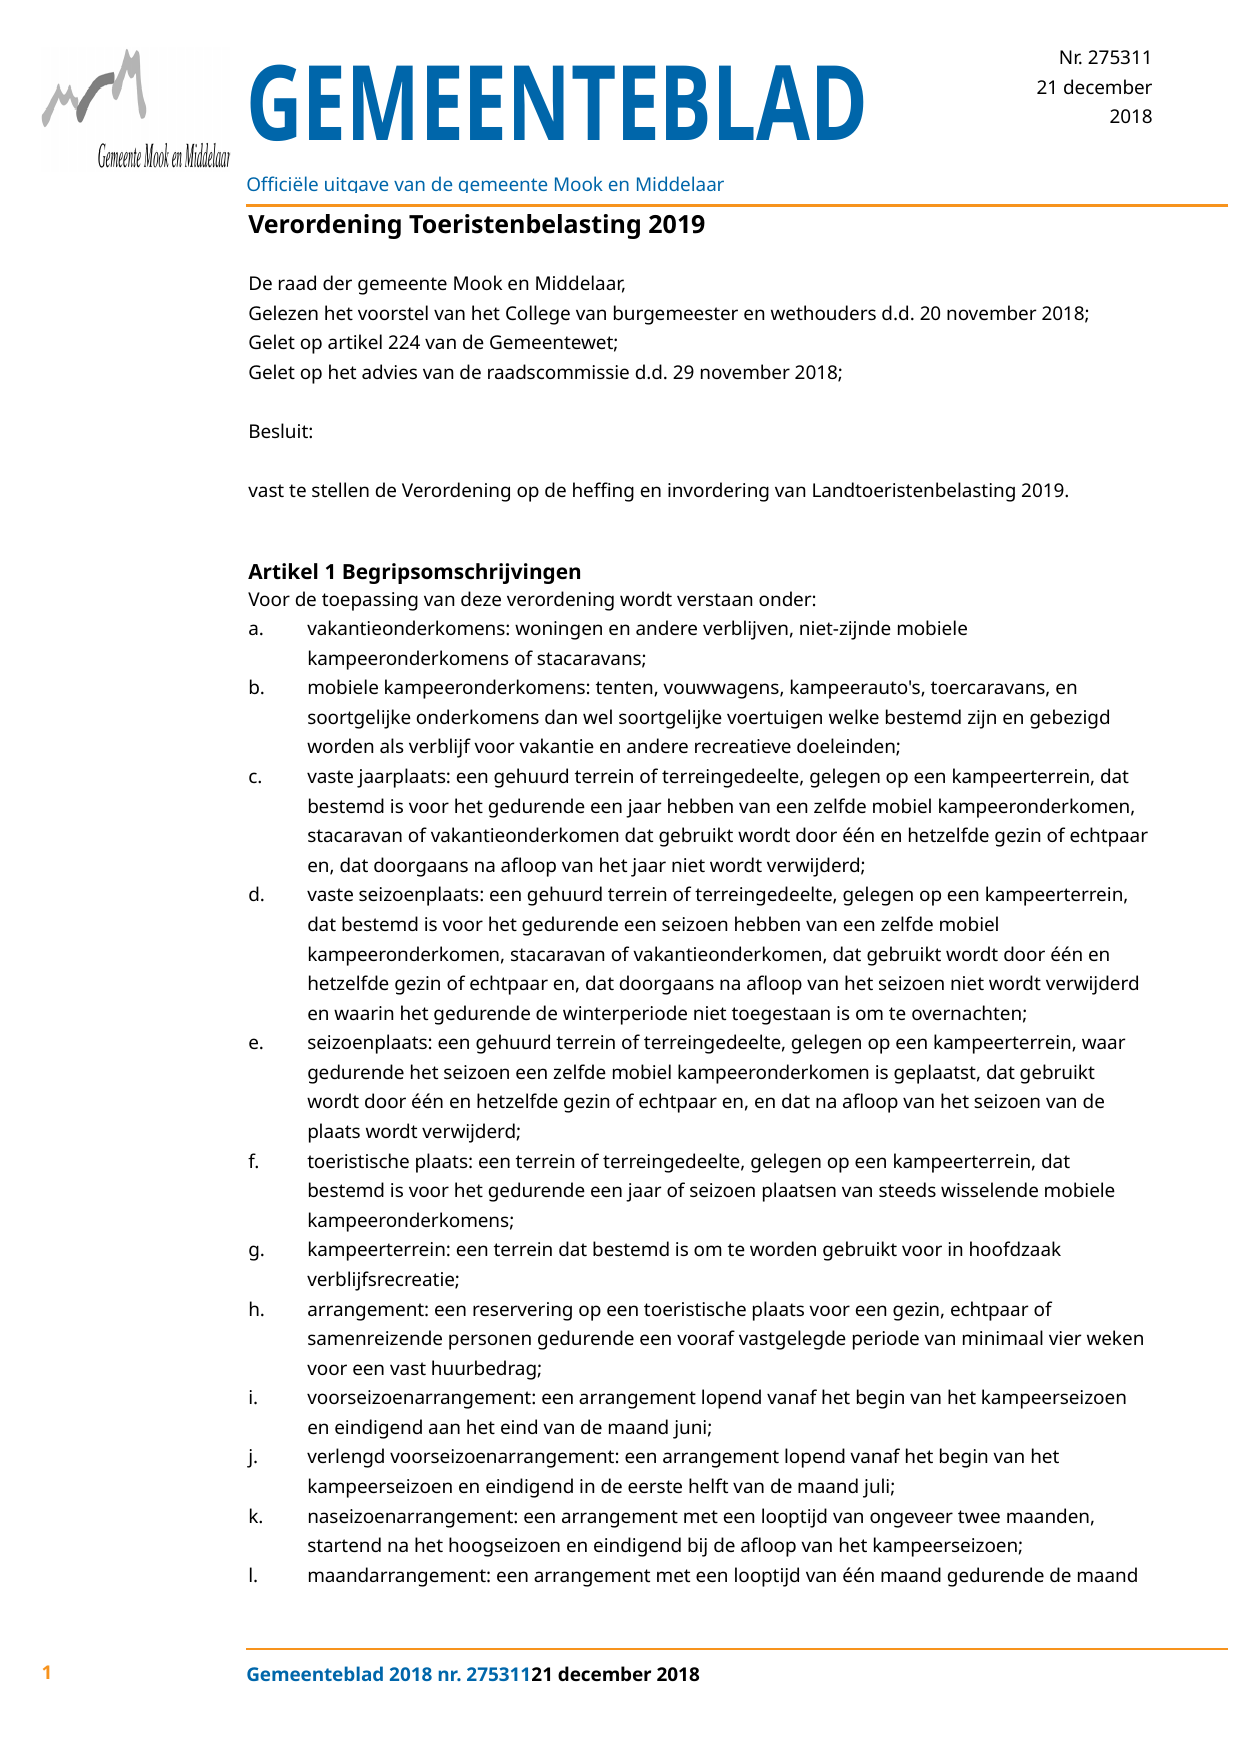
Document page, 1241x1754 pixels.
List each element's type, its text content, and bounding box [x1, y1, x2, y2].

list kampeerterrein: een terrein dat bestemd is om te worden gebruikt voor in hoofdzaak verblijfsrecreatie; [248, 1237, 1152, 1292]
list vaste jaarplaats: een gehuurd terrein of terreingedeelte, gelegen op een kampeerterrein, dat bestemd is voor het gedurende een jaar hebben van een zelfde mobiel kampeeronderkomen, stacaravan of vakantieonderkomen dat gebruikt wordt door één en hetzelfde gezin of echtpaar en, dat doorgaans na afloop van het jaar niet wordt verwijderd; [248, 763, 1152, 878]
text Gelet op het advies van de raadscommissie d.d. 29 november 2018; [248, 359, 1152, 385]
text Gelezen het voorstel van het College van burgemeester en wethouders d.d. 20 november 2018; [248, 300, 1152, 326]
list toeristische plaats: een terrein of terreingedeelte, gelegen op een kampeerterrein, dat bestemd is voor het gedurende een jaar of seizoen plaatsen van steeds wisselende mobiele kampeeronderkomens; [248, 1148, 1152, 1233]
text Artikel 1 Begripsomschrijvingen [248, 557, 1152, 586]
picture [41, 47, 231, 172]
text De raad der gemeente Mook en Middelaar, [248, 270, 1152, 296]
text Verordening Toeristenbelasting 2019 [248, 207, 1152, 241]
list verlengd voorseizoenarrangement: een arrangement lopend vanaf het begin van het kampeerseizoen en eindigend in de eerste helft van de maand juli; [248, 1444, 1152, 1499]
text Besluit: [248, 418, 1152, 444]
list seizoenplaats: een gehuurd terrein of terreingedeelte, gelegen op een kampeerterrein, waar gedurende het seizoen een zelfde mobiel kampeeronderkomen is geplaatst, dat gebruikt wordt door één en hetzelfde gezin of echtpaar en, en dat na afloop van het seizoen van de plaats wordt verwijderd; [248, 1029, 1152, 1144]
text Gelet op artikel 224 van de Gemeentewet; [248, 329, 1152, 355]
list vakantieonderkomens: woningen en andere verblijven, niet-zijnde mobiele kampeeronderkomens of stacaravans; [248, 615, 1152, 671]
list naseizoenarrangement: een arrangement met een looptijd van ongeveer twee maanden, startend na het hoogseizoen en eindigend bij de afloop van het kampeerseizoen; [248, 1503, 1152, 1558]
list mobiele kampeeronderkomens: tenten, vouwwagens, kampeerauto's, toercaravans, en soortgelijke onderkomens dan wel soortgelijke voertuigen welke bestemd zijn en gebezigd worden als verblijf voor vakantie en andere recreatieve doeleinden; [248, 674, 1152, 759]
text vast te stellen de Verordening op de heffing en invordering van Landtoeristenbelasting 2019. [248, 477, 1152, 503]
list voorseizoenarrangement: een arrangement lopend vanaf het begin van het kampeerseizoen en eindigend aan het eind van de maand juni; [248, 1384, 1152, 1440]
list maandarrangement: een arrangement met een looptijd van één maand gedurende de maand [248, 1562, 1152, 1588]
list vaste seizoenplaats: een gehuurd terrein of terreingedeelte, gelegen op een kampeerterrein, dat bestemd is voor het gedurende een seizoen hebben van een zelfde mobiel kampeeronderkomen, stacaravan of vakantieonderkomen, dat gebruikt wordt door één en hetzelfde gezin of echtpaar en, dat doorgaans na afloop van het seizoen niet wordt verwijderd en waarin het gedurende de winterperiode niet toegestaan is om te overnachten; [248, 882, 1152, 1026]
list arrangement: een reservering op een toeristische plaats voor een gezin, echtpaar of samenreizende personen gedurende een vooraf vastgelegde periode van minimaal vier weken voor een vast huurbedrag; [248, 1296, 1152, 1381]
text Voor de toepassing van deze verordening wordt verstaan onder: [248, 586, 1152, 612]
